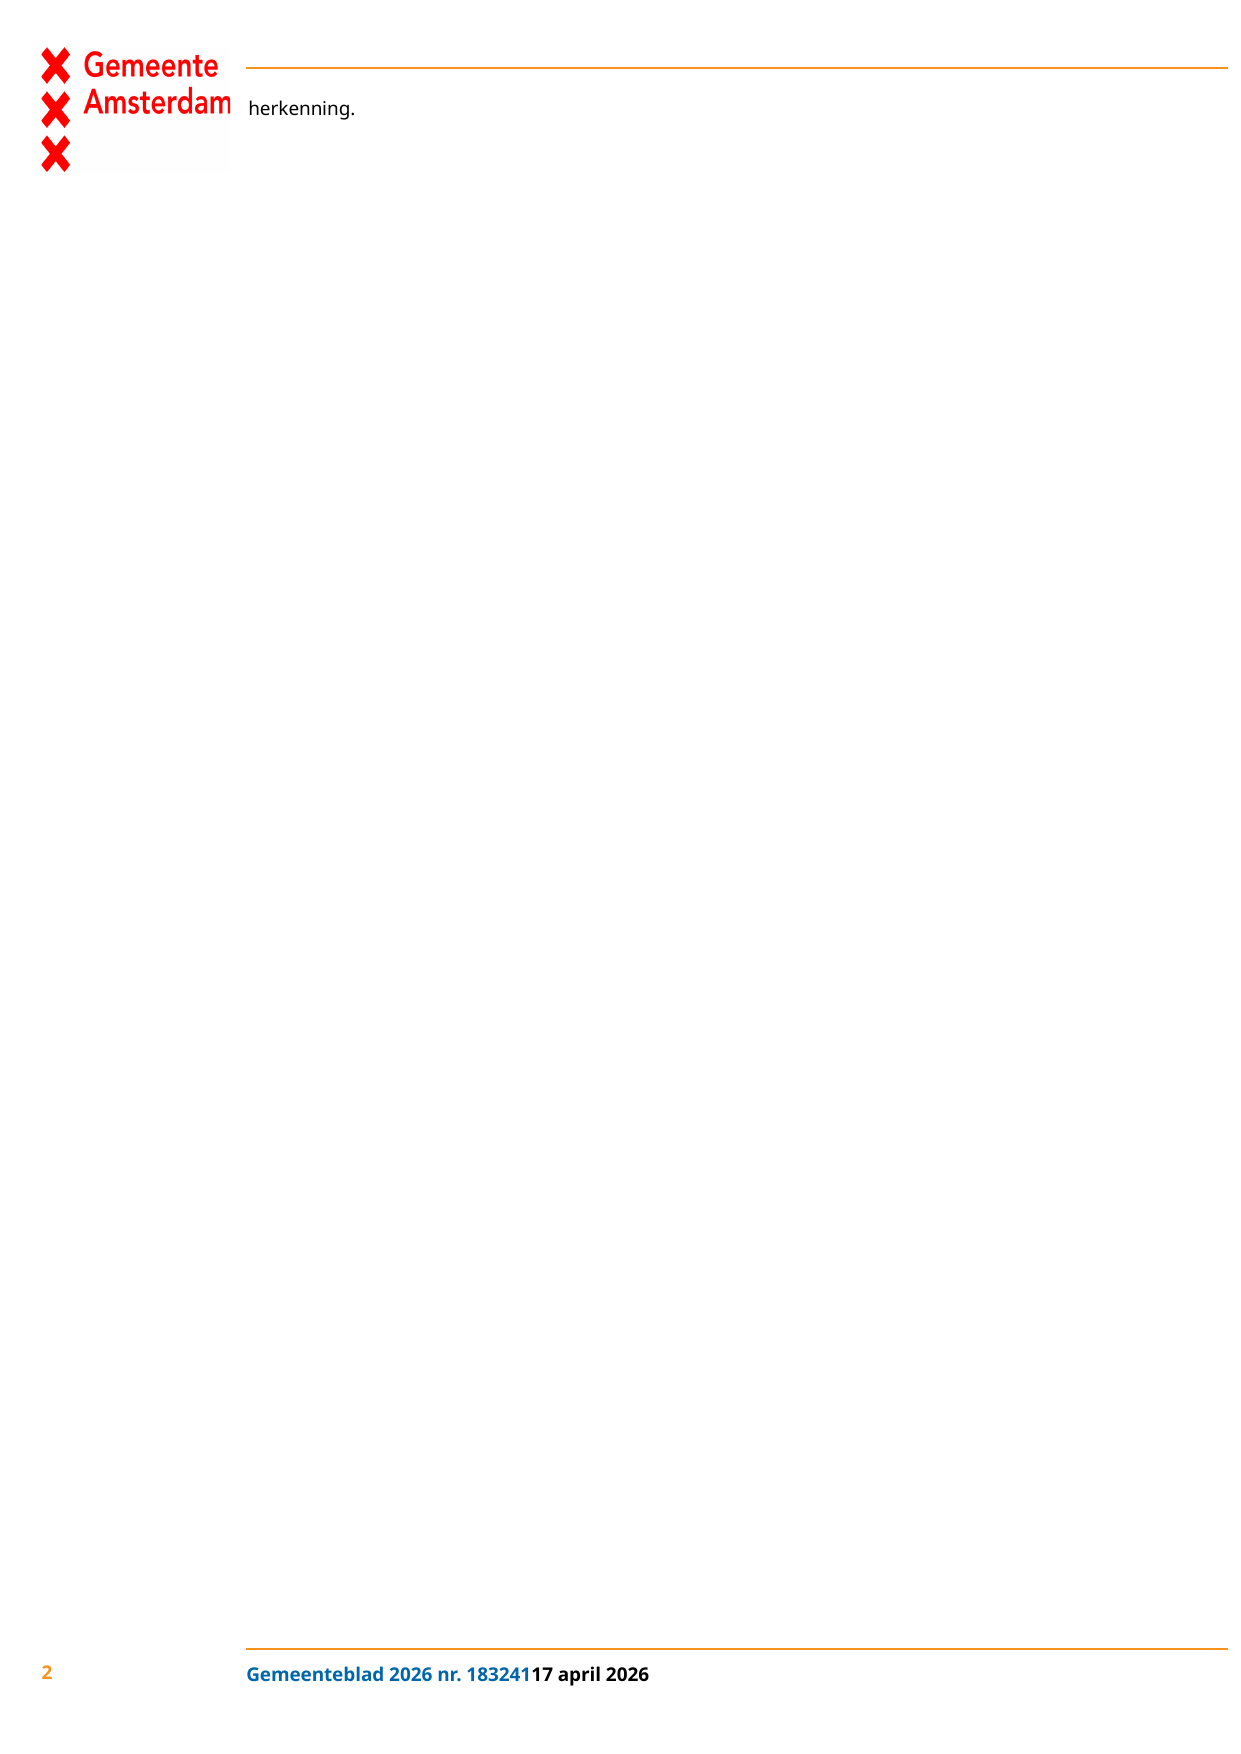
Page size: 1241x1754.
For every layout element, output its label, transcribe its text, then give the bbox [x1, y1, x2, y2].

text herkenning. [248, 95, 1152, 121]
picture [41, 47, 231, 172]
